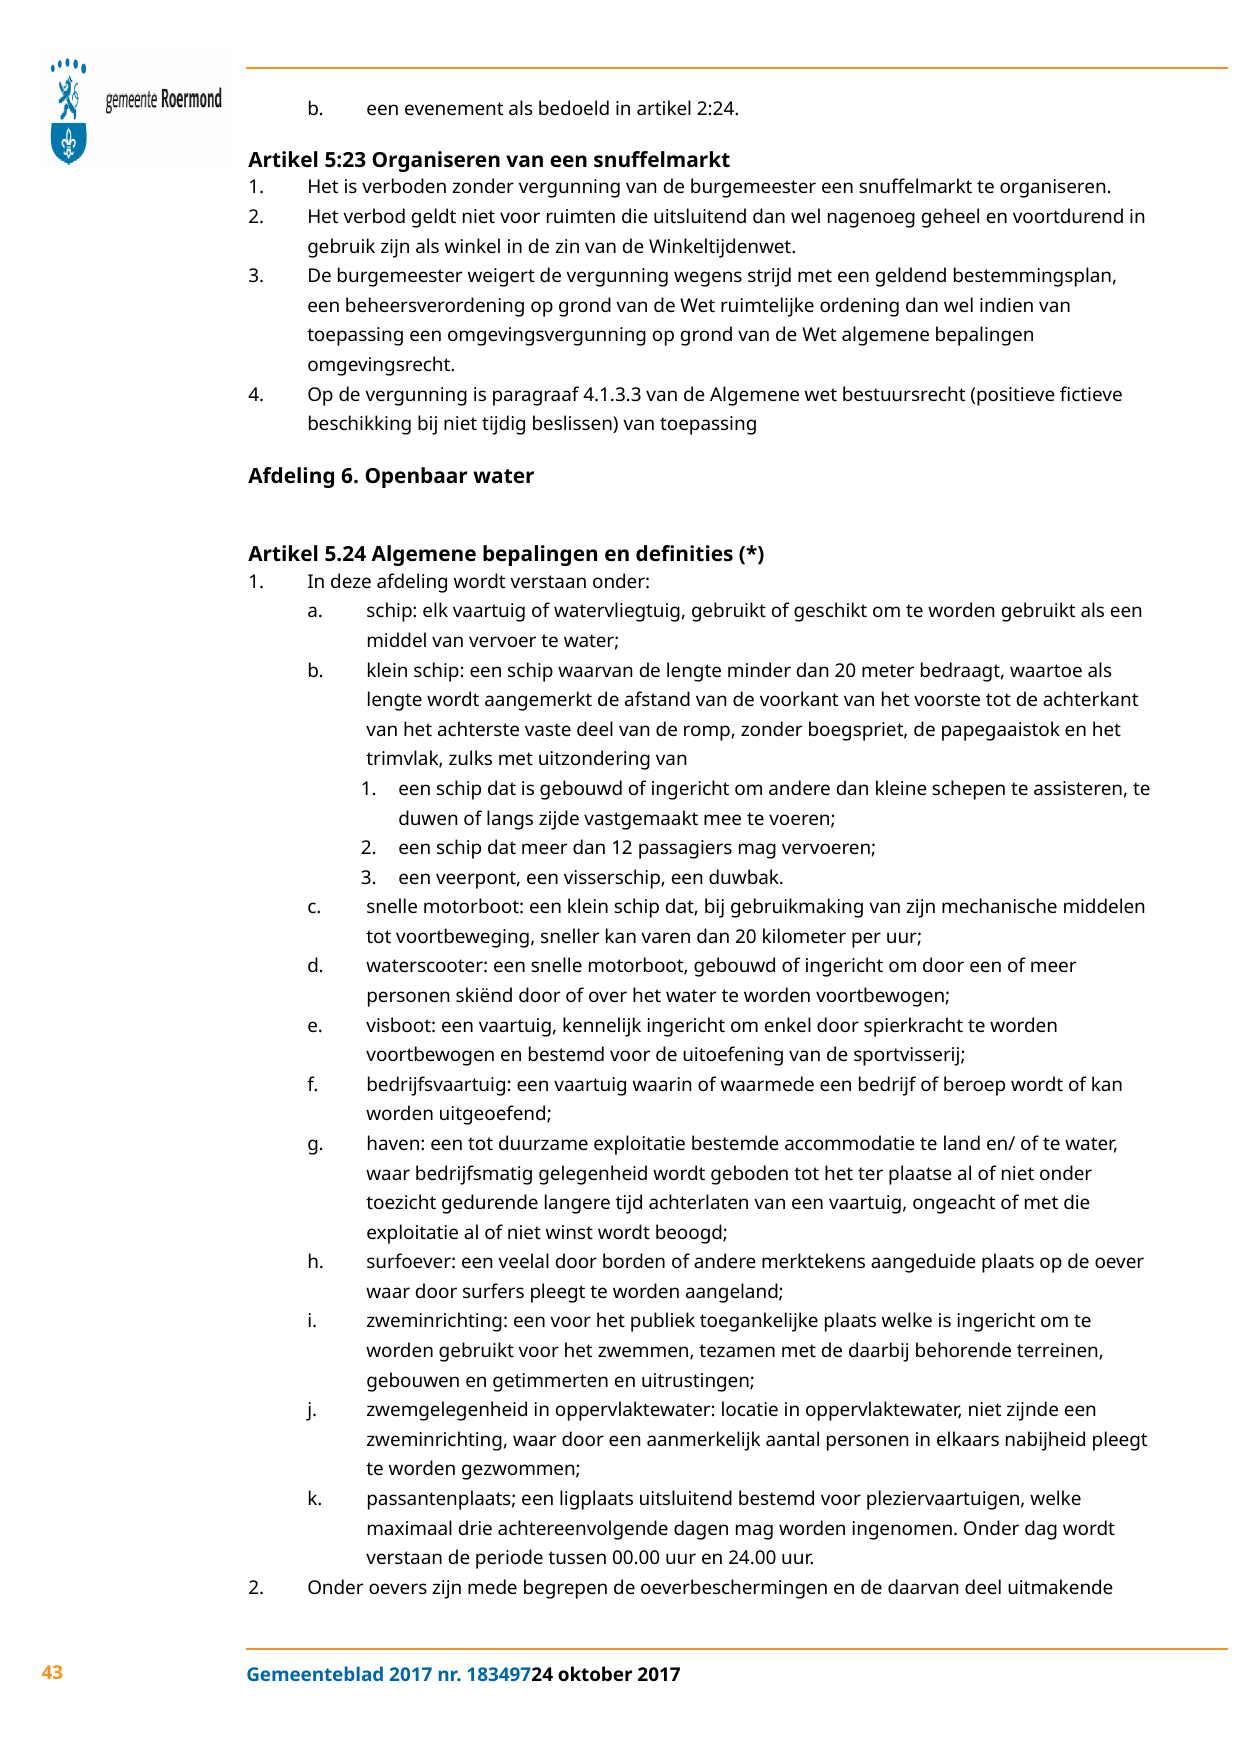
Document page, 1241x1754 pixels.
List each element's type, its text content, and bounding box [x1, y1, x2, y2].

list Onder oevers zijn mede begrepen de oeverbeschermingen en de daarvan deel uitmakende [248, 1574, 1152, 1599]
list haven: een tot duurzame exploitatie bestemde accommodatie te land en/ of te water, waar bedrijfsmatig gelegenheid wordt geboden tot het ter plaatse al of niet onder toezicht gedurende langere tijd achterlaten van een vaartuig, ongeacht of met die exploitatie al of niet winst wordt beoogd; [307, 1130, 1152, 1244]
list Het is verboden zonder vergunning van de burgemeester een snuffelmarkt te organiseren. [248, 174, 1152, 199]
list waterscooter: een snelle motorboot, gebouwd of ingericht om door een of meer personen skiënd door of over het water te worden voortbewogen; [307, 953, 1152, 1008]
list bedrijfsvaartuig: een vaartuig waarin of waarmede een bedrijf of beroep wordt of kan worden uitgeoefend; [307, 1071, 1152, 1126]
list snelle motorboot: een klein schip dat, bij gebruikmaking van zijn mechanische middelen tot voortbeweging, sneller kan varen dan 20 kilometer per uur; [307, 893, 1152, 949]
list Het verbod geldt niet voor ruimten die uitsluitend dan wel nagenoeg geheel en voortdurend in gebruik zijn als winkel in de zin van de Winkeltijdenwet. [248, 203, 1152, 258]
list passantenplaats; een ligplaats uitsluitend bestemd voor pleziervaartuigen, welke maximaal drie achtereenvolgende dagen mag worden ingenomen. Onder dag wordt verstaan de periode tussen 00.00 uur en 24.00 uur. [307, 1485, 1152, 1570]
list zweminrichting: een voor het publiek toegankelijke plaats welke is ingericht om te worden gebruikt voor het zwemmen, tezamen met de daarbij behorende terreinen, gebouwen en getimmerten en uitrustingen; [307, 1308, 1152, 1392]
text Artikel 5:23 Organiseren van een snuffelmarkt [248, 145, 1152, 174]
list klein schip: een schip waarvan de lengte minder dan 20 meter bedraagt, waartoe als lengte wordt aangemerkt de afstand van de voorkant van het voorste tot de achterkant van het achterste vaste deel van de romp, zonder boegspriet, de papegaaistok en het trimvlak, zulks met uitzondering van [307, 657, 1152, 771]
list Op de vergunning is paragraaf 4.1.3.3 van de Algemene wet bestuursrecht (positieve fictieve beschikking bij niet tijdig beslissen) van toepassing [248, 381, 1152, 436]
list een evenement als bedoeld in artikel 2:24. [307, 95, 1152, 121]
list een schip dat meer dan 12 passagiers mag vervoeren; [361, 834, 1152, 860]
list In deze afdeling wordt verstaan onder: [248, 568, 1152, 594]
text Artikel 5.24 Algemene bepalingen en definities (*) [248, 539, 1152, 568]
list visboot: een vaartuig, kennelijk ingericht om enkel door spierkracht te worden voortbewogen en bestemd voor de uitoefening van de sportvisserij; [307, 1012, 1152, 1067]
text Afdeling 6. Openbaar water [248, 461, 1152, 489]
list een schip dat is gebouwd of ingericht om andere dan kleine schepen te assisteren, te duwen of langs zijde vastgemaakt mee te voeren; [361, 775, 1152, 830]
picture [41, 47, 231, 172]
list zwemgelegenheid in oppervlaktewater: locatie in oppervlaktewater, niet zijnde een zweminrichting, waar door een aanmerkelijk aantal personen in elkaars nabijheid pleegt te worden gezwommen; [307, 1396, 1152, 1481]
list De burgemeester weigert de vergunning wegens strijd met een geldend bestemmingsplan, een beheersverordening op grond van de Wet ruimtelijke ordening dan wel indien van toepassing een omgevingsvergunning op grond van de Wet algemene bepalingen omgevingsrecht. [248, 262, 1152, 377]
list een veerpont, een visserschip, een duwbak. [361, 864, 1152, 889]
list surfoever: een veelal door borden of andere merktekens aangeduide plaats op de oever waar door surfers pleegt te worden aangeland; [307, 1248, 1152, 1304]
list schip: elk vaartuig of watervliegtuig, gebruikt of geschikt om te worden gebruikt als een middel van vervoer te water; [307, 598, 1152, 653]
